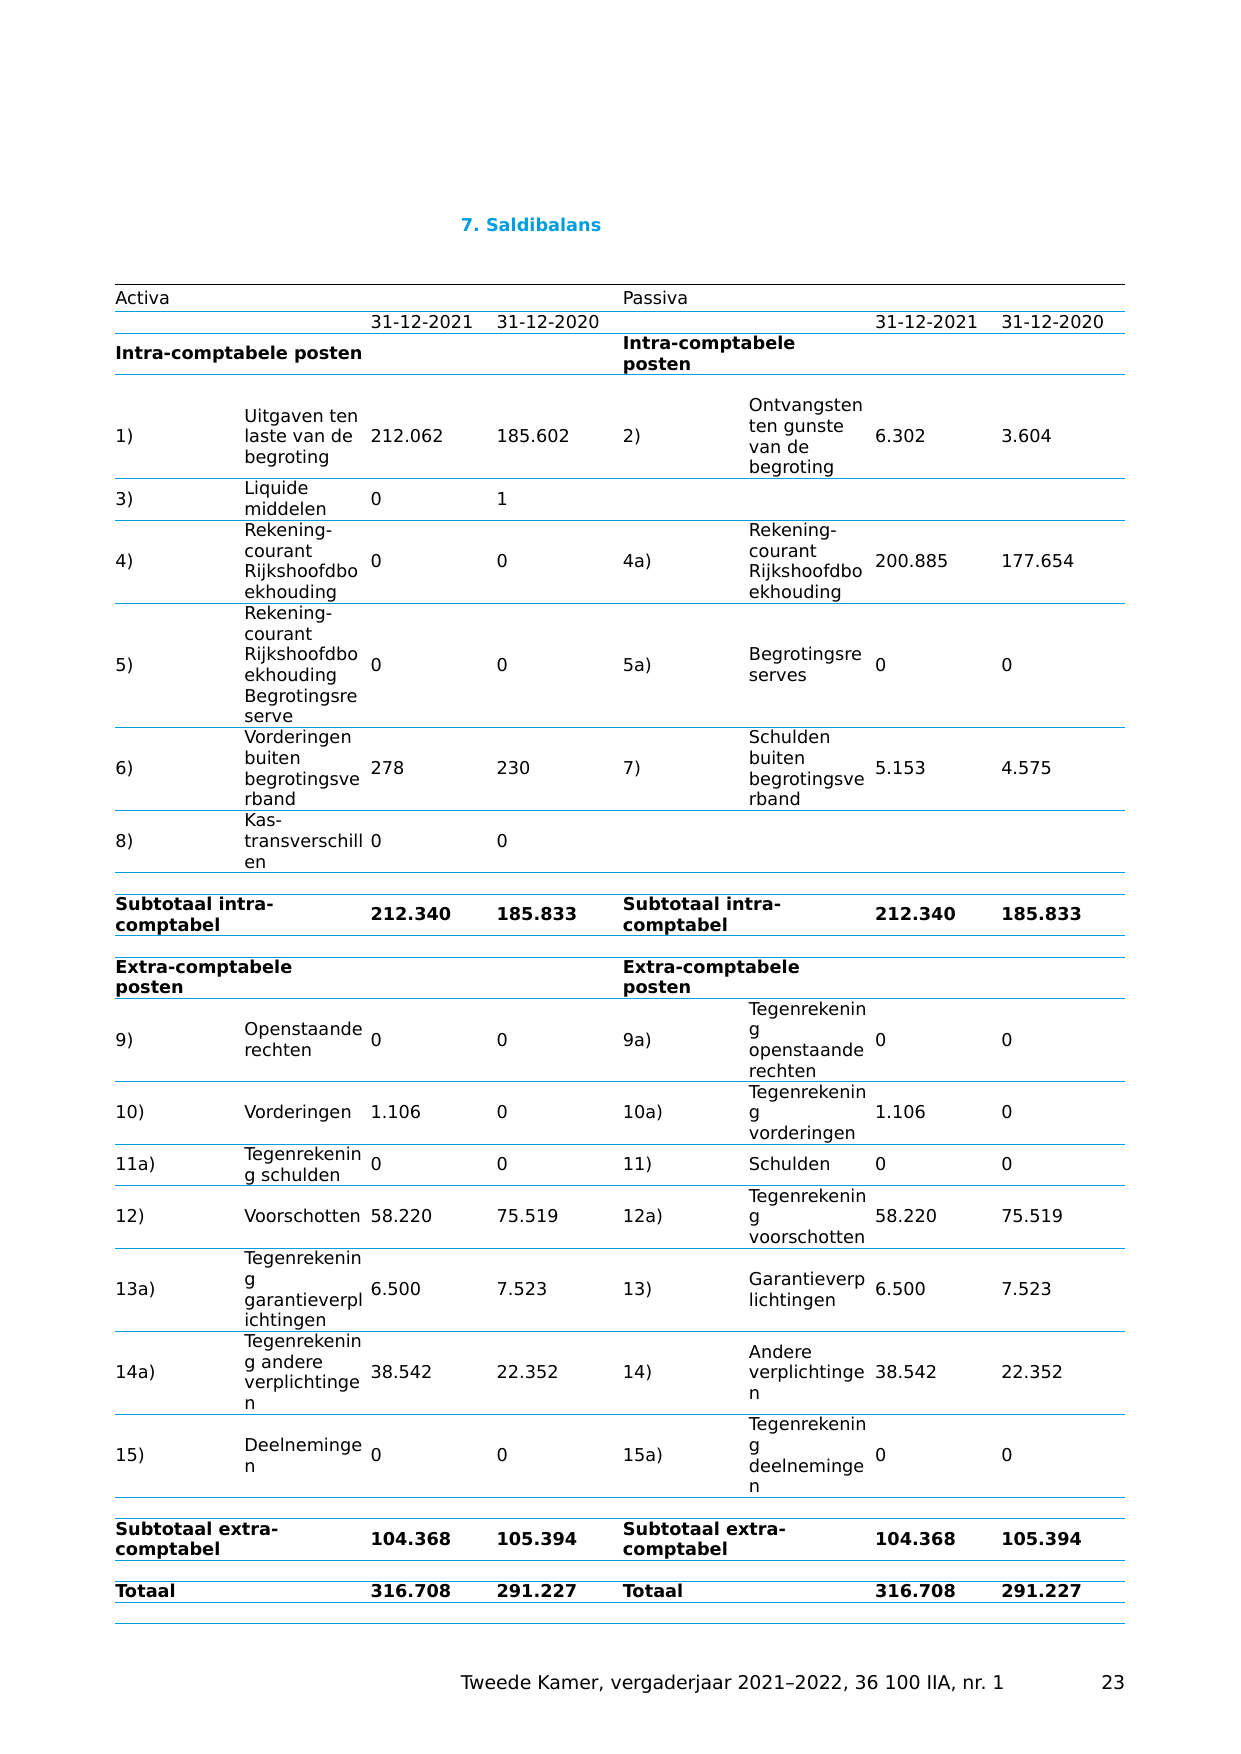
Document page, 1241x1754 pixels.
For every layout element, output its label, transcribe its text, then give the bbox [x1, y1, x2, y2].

table_cell 13a) [115, 1249, 241, 1331]
table_cell 0 [494, 1415, 620, 1497]
table_cell Ontvangsten ten gunste van de begroting [746, 395, 872, 478]
table_cell 31-12-2020 [494, 312, 620, 332]
table_cell Tegenrekening vorderingen [746, 1082, 872, 1143]
table_cell [872, 334, 998, 374]
table_cell 105.394 [998, 1519, 1125, 1560]
table_cell [998, 1561, 1125, 1581]
table_cell Schulden buiten begrotingsverband [746, 728, 872, 810]
table_cell [620, 811, 746, 872]
table_cell 10a) [620, 1082, 746, 1143]
table_cell [241, 1561, 367, 1581]
table_cell 0 [368, 604, 493, 727]
table_cell [998, 811, 1125, 872]
table_cell 31-12-2021 [872, 312, 998, 332]
table_cell [998, 285, 1125, 311]
table_cell [872, 936, 998, 956]
table_cell Uitgaven ten laste van de begroting [241, 395, 367, 478]
table_cell [620, 312, 746, 332]
table_cell [872, 958, 998, 998]
table_cell Intra-comptabele posten [620, 334, 872, 374]
table_cell 9a) [620, 999, 746, 1081]
table_cell [746, 375, 872, 395]
table_cell [115, 1561, 241, 1581]
table_cell Voorschotten [241, 1186, 367, 1248]
table_cell Rekening-courant Rijkshoofdboekhouding [241, 521, 367, 603]
table_cell 291.227 [494, 1582, 620, 1602]
table_cell Tegenrekening andere verplichtingen [241, 1332, 367, 1414]
table_cell [872, 1498, 998, 1518]
table_cell [368, 873, 493, 893]
table_cell 0 [998, 999, 1125, 1081]
table_cell 58.220 [368, 1186, 493, 1248]
table_cell Extra-comptabele posten [620, 958, 872, 998]
table_cell 38.542 [368, 1332, 493, 1414]
table_cell [115, 312, 241, 332]
table_cell 10) [115, 1082, 241, 1143]
table_cell 0 [872, 1145, 998, 1185]
table_cell [746, 873, 872, 893]
table_cell 0 [998, 1415, 1125, 1497]
table_cell [620, 1498, 746, 1518]
table_cell Andere verplichtingen [746, 1332, 872, 1414]
table_cell [998, 479, 1125, 519]
table_cell [115, 873, 241, 893]
table_cell [368, 1561, 493, 1581]
table_cell 0 [368, 999, 493, 1081]
table_cell 0 [872, 604, 998, 727]
table_cell 7.523 [998, 1249, 1125, 1331]
table_cell Tegenrekening garantieverplichtingen [241, 1249, 367, 1331]
table_cell Schulden [746, 1145, 872, 1185]
table_cell [241, 873, 367, 893]
table_cell [998, 1603, 1125, 1623]
table_cell Tegenrekening schulden [241, 1145, 367, 1185]
table_cell [494, 1498, 620, 1518]
table_cell [872, 1603, 998, 1623]
table_cell 14a) [115, 1332, 241, 1414]
table_cell 105.394 [494, 1519, 620, 1560]
table_cell 0 [872, 1415, 998, 1497]
table_cell [872, 285, 998, 311]
table_cell 31-12-2021 [368, 312, 493, 332]
table_cell Begrotingsreserves [746, 604, 872, 727]
table_cell 104.368 [872, 1519, 998, 1560]
table_cell Tegenrekening openstaande rechten [746, 999, 872, 1081]
table_cell 4a) [620, 521, 746, 603]
table_cell Intra-comptabele posten [115, 334, 367, 374]
table_cell 212.340 [872, 895, 998, 935]
table_cell [872, 479, 998, 519]
table_cell 11a) [115, 1145, 241, 1185]
table_cell [368, 334, 493, 374]
table_cell [368, 375, 493, 395]
table_cell [494, 958, 620, 998]
table_cell 212.062 [368, 395, 493, 478]
table_cell 13) [620, 1249, 746, 1331]
table_cell [241, 936, 367, 956]
table_cell Deelnemingen [241, 1415, 367, 1497]
table_cell Vorderingen [241, 1082, 367, 1143]
table_cell Subtotaal intra-comptabel [115, 895, 367, 935]
table_cell Subtotaal extra-comptabel [620, 1519, 872, 1560]
table_cell 7.523 [494, 1249, 620, 1331]
table_cell [241, 375, 367, 395]
table_cell [115, 375, 241, 395]
table_cell [241, 1603, 367, 1623]
table_cell [620, 873, 746, 893]
table_cell 230 [494, 728, 620, 810]
table_cell 8) [115, 811, 241, 872]
table_cell [494, 375, 620, 395]
table_cell 5a) [620, 604, 746, 727]
table_cell 185.833 [998, 895, 1125, 935]
table_cell 75.519 [998, 1186, 1125, 1248]
table_cell [746, 811, 872, 872]
table_cell 278 [368, 728, 493, 810]
table_cell [494, 334, 620, 374]
table_cell [872, 375, 998, 395]
table_cell 177.654 [998, 521, 1125, 603]
table_cell 0 [872, 999, 998, 1081]
table_cell [746, 312, 872, 332]
table_cell 0 [368, 479, 493, 519]
table_cell [368, 1603, 493, 1623]
table_cell 6.500 [872, 1249, 998, 1331]
table_cell [746, 479, 872, 519]
table_cell 185.602 [494, 395, 620, 478]
table_cell 14) [620, 1332, 746, 1414]
table_cell 185.833 [494, 895, 620, 935]
table_cell [368, 1498, 493, 1518]
table_cell 22.352 [494, 1332, 620, 1414]
table_cell [620, 1561, 746, 1581]
table_cell Tegenrekening deelnemingen [746, 1415, 872, 1497]
table_cell Garantieverplichtingen [746, 1249, 872, 1331]
table_cell 5.153 [872, 728, 998, 810]
title 7. Saldibalans [461, 213, 1125, 236]
table_cell 9) [115, 999, 241, 1081]
table_cell [620, 479, 746, 519]
table_cell 0 [368, 1145, 493, 1185]
table_cell 12) [115, 1186, 241, 1248]
table_cell 38.542 [872, 1332, 998, 1414]
table_cell [746, 1561, 872, 1581]
table_cell Tegenrekening voorschotten [746, 1186, 872, 1248]
table_cell 4) [115, 521, 241, 603]
table_cell Vorderingen buiten begrotingsverband [241, 728, 367, 810]
table_cell 31-12-2020 [998, 312, 1125, 332]
table_cell 200.885 [872, 521, 998, 603]
table_cell 0 [494, 1145, 620, 1185]
table_cell 0 [494, 1082, 620, 1143]
table_cell Rekening-courant Rijkshoofdboekhouding Begrotingsreserve [241, 604, 367, 727]
table_cell 1.106 [872, 1082, 998, 1143]
table_cell [872, 811, 998, 872]
table_cell Totaal [115, 1582, 367, 1602]
table_cell 11) [620, 1145, 746, 1185]
table_cell [115, 1498, 241, 1518]
table_cell Kas-transverschillen [241, 811, 367, 872]
table_cell [998, 375, 1125, 395]
table_cell [368, 958, 493, 998]
table_cell 0 [998, 1145, 1125, 1185]
table_cell [241, 1498, 367, 1518]
table_cell 0 [368, 521, 493, 603]
table_cell 5) [115, 604, 241, 727]
table_cell 0 [494, 999, 620, 1081]
table_cell Openstaande rechten [241, 999, 367, 1081]
table_cell [998, 873, 1125, 893]
table_cell 0 [998, 1082, 1125, 1143]
table_cell [494, 1603, 620, 1623]
table_cell [241, 312, 367, 332]
table_cell [998, 334, 1125, 374]
table_cell 291.227 [998, 1582, 1125, 1602]
table_cell 0 [998, 604, 1125, 727]
table_cell 0 [368, 811, 493, 872]
table_cell 15a) [620, 1415, 746, 1497]
table_cell 1.106 [368, 1082, 493, 1143]
table_cell 316.708 [368, 1582, 493, 1602]
table_cell Liquide middelen [241, 479, 367, 519]
table_cell [115, 1603, 241, 1623]
table_cell 15) [115, 1415, 241, 1497]
table_cell Subtotaal intra-comptabel [620, 895, 872, 935]
table_cell 316.708 [872, 1582, 998, 1602]
table_cell 1) [115, 395, 241, 478]
table_cell Rekening-courant Rijkshoofdboekhouding [746, 521, 872, 603]
table_cell [620, 1603, 746, 1623]
table_cell 0 [494, 521, 620, 603]
table_cell 12a) [620, 1186, 746, 1248]
table_cell [494, 285, 620, 311]
table_cell [115, 936, 241, 956]
table_cell 75.519 [494, 1186, 620, 1248]
table_cell [872, 1561, 998, 1581]
table_cell [746, 1603, 872, 1623]
table_cell [494, 873, 620, 893]
table_cell 6) [115, 728, 241, 810]
table_cell 0 [368, 1415, 493, 1497]
table_cell [368, 936, 493, 956]
table_cell 104.368 [368, 1519, 493, 1560]
table_cell 7) [620, 728, 746, 810]
table_cell 2) [620, 395, 746, 478]
table_cell 3.604 [998, 395, 1125, 478]
table_cell [746, 1498, 872, 1518]
table_cell Totaal [620, 1582, 872, 1602]
table_cell 0 [494, 604, 620, 727]
table_cell 58.220 [872, 1186, 998, 1248]
table_cell 6.500 [368, 1249, 493, 1331]
table_cell [746, 936, 872, 956]
table_cell [368, 285, 493, 311]
table_cell [494, 936, 620, 956]
table_cell [872, 873, 998, 893]
table_cell Passiva [620, 285, 872, 311]
table_cell [620, 936, 746, 956]
table_cell Extra-comptabele posten [115, 958, 367, 998]
table_cell Subtotaal extra-comptabel [115, 1519, 367, 1560]
table_cell 3) [115, 479, 241, 519]
table_cell [998, 958, 1125, 998]
table_cell 212.340 [368, 895, 493, 935]
table_cell [998, 936, 1125, 956]
table_cell 0 [494, 811, 620, 872]
table_cell 1 [494, 479, 620, 519]
table_cell 6.302 [872, 395, 998, 478]
table_cell 22.352 [998, 1332, 1125, 1414]
table_cell [494, 1561, 620, 1581]
table_cell [998, 1498, 1125, 1518]
table_header Tabel 15 Saldibalans per 31 december 2021 van de Staten-Generaal (IIA) (bedragen x € 1.000) [115, 259, 1125, 284]
table_cell [620, 375, 746, 395]
table_cell 4.575 [998, 728, 1125, 810]
table_cell Activa [115, 285, 367, 311]
